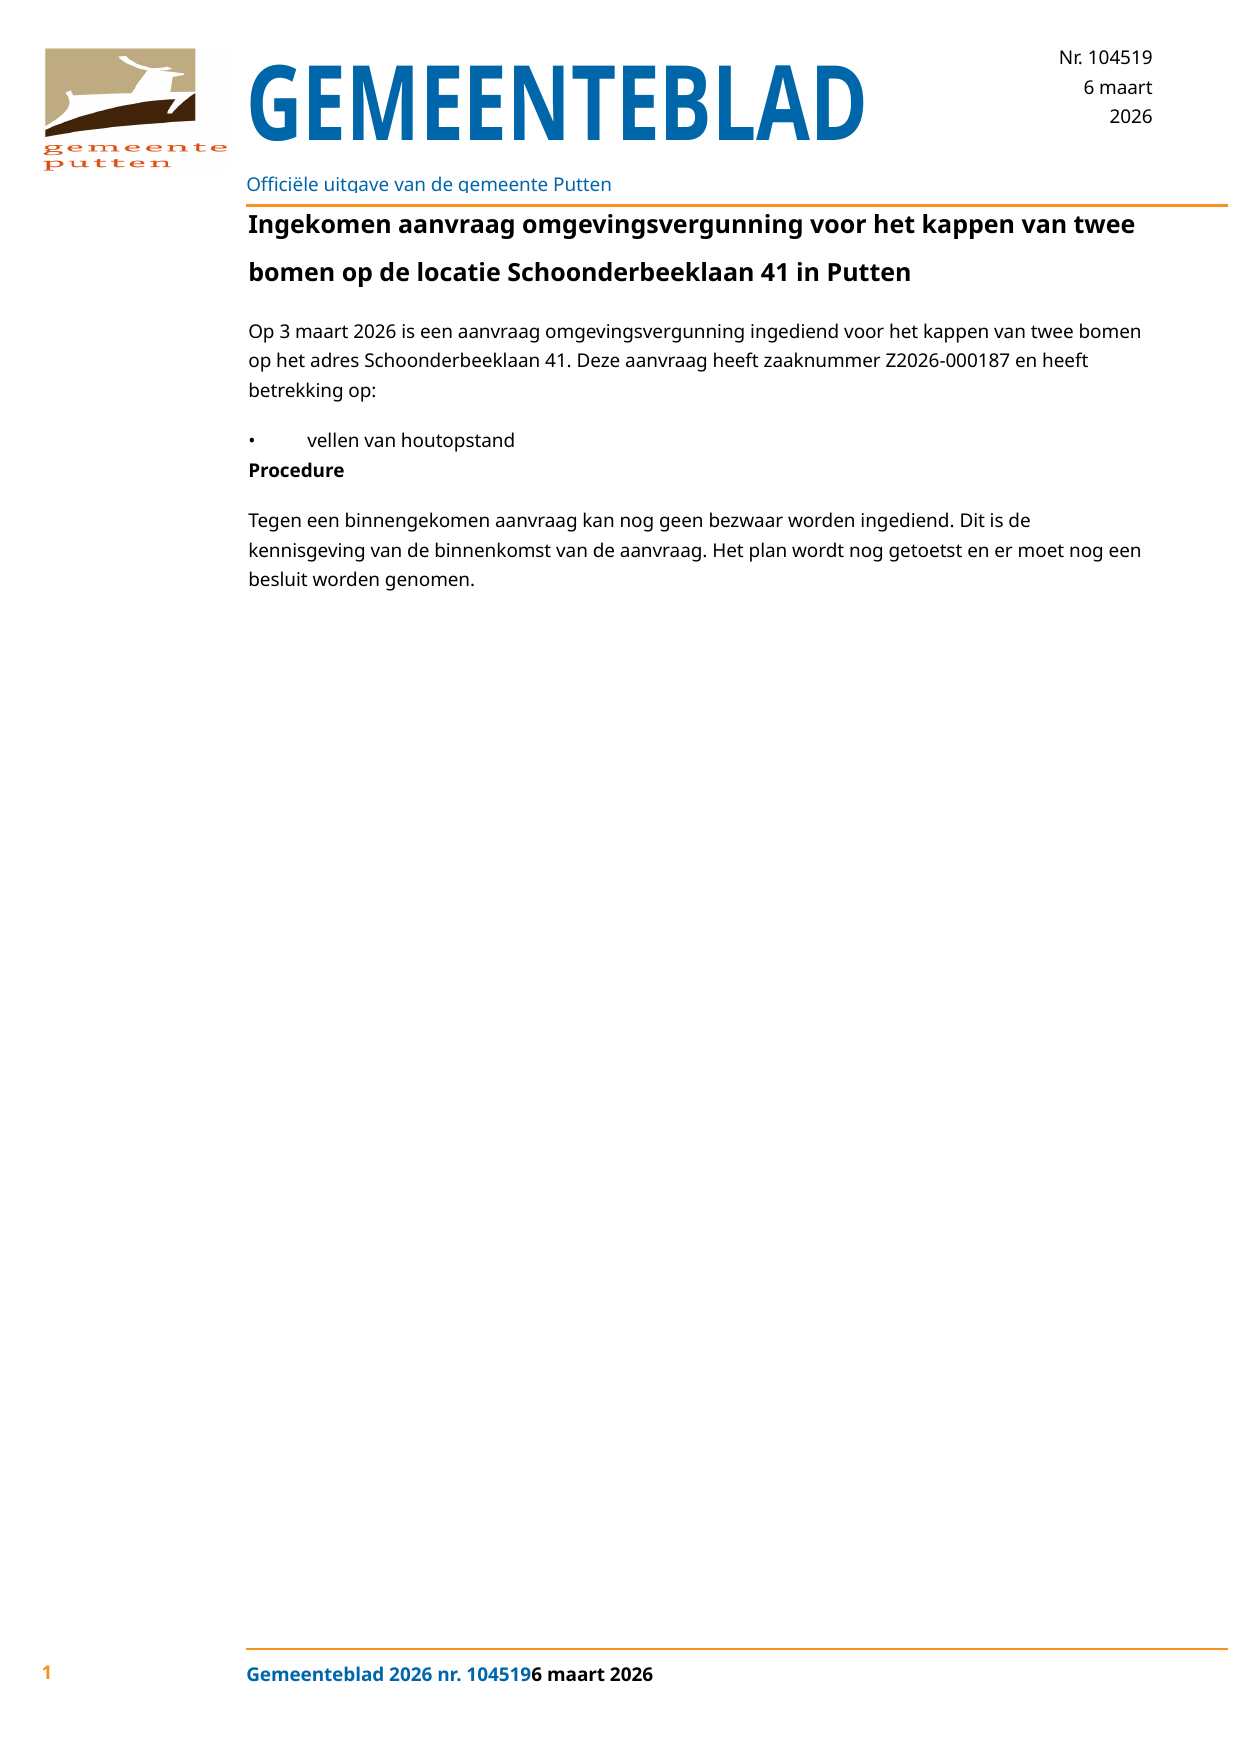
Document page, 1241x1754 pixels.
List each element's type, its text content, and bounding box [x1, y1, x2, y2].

text Op 3 maart 2026 is een aanvraag omgevingsvergunning ingediend voor het kappen van twee bomen op het adres Schoonderbeeklaan 41. Deze aanvraag heeft zaaknummer Z2026-000187 en heeft betrekking op: [248, 318, 1152, 403]
picture [41, 47, 231, 172]
list vellen van houtopstand [248, 427, 1152, 453]
text Procedure [248, 457, 1152, 483]
text Tegen een binnengekomen aanvraag kan nog geen bezwaar worden ingediend. Dit is de kennisgeving van de binnenkomst van de aanvraag. Het plan wordt nog getoetst en er moet nog een besluit worden genomen. [248, 507, 1152, 592]
text Ingekomen aanvraag omgevingsvergunning voor het kappen van twee bomen op de locatie Schoonderbeeklaan 41 in Putten [248, 207, 1152, 288]
